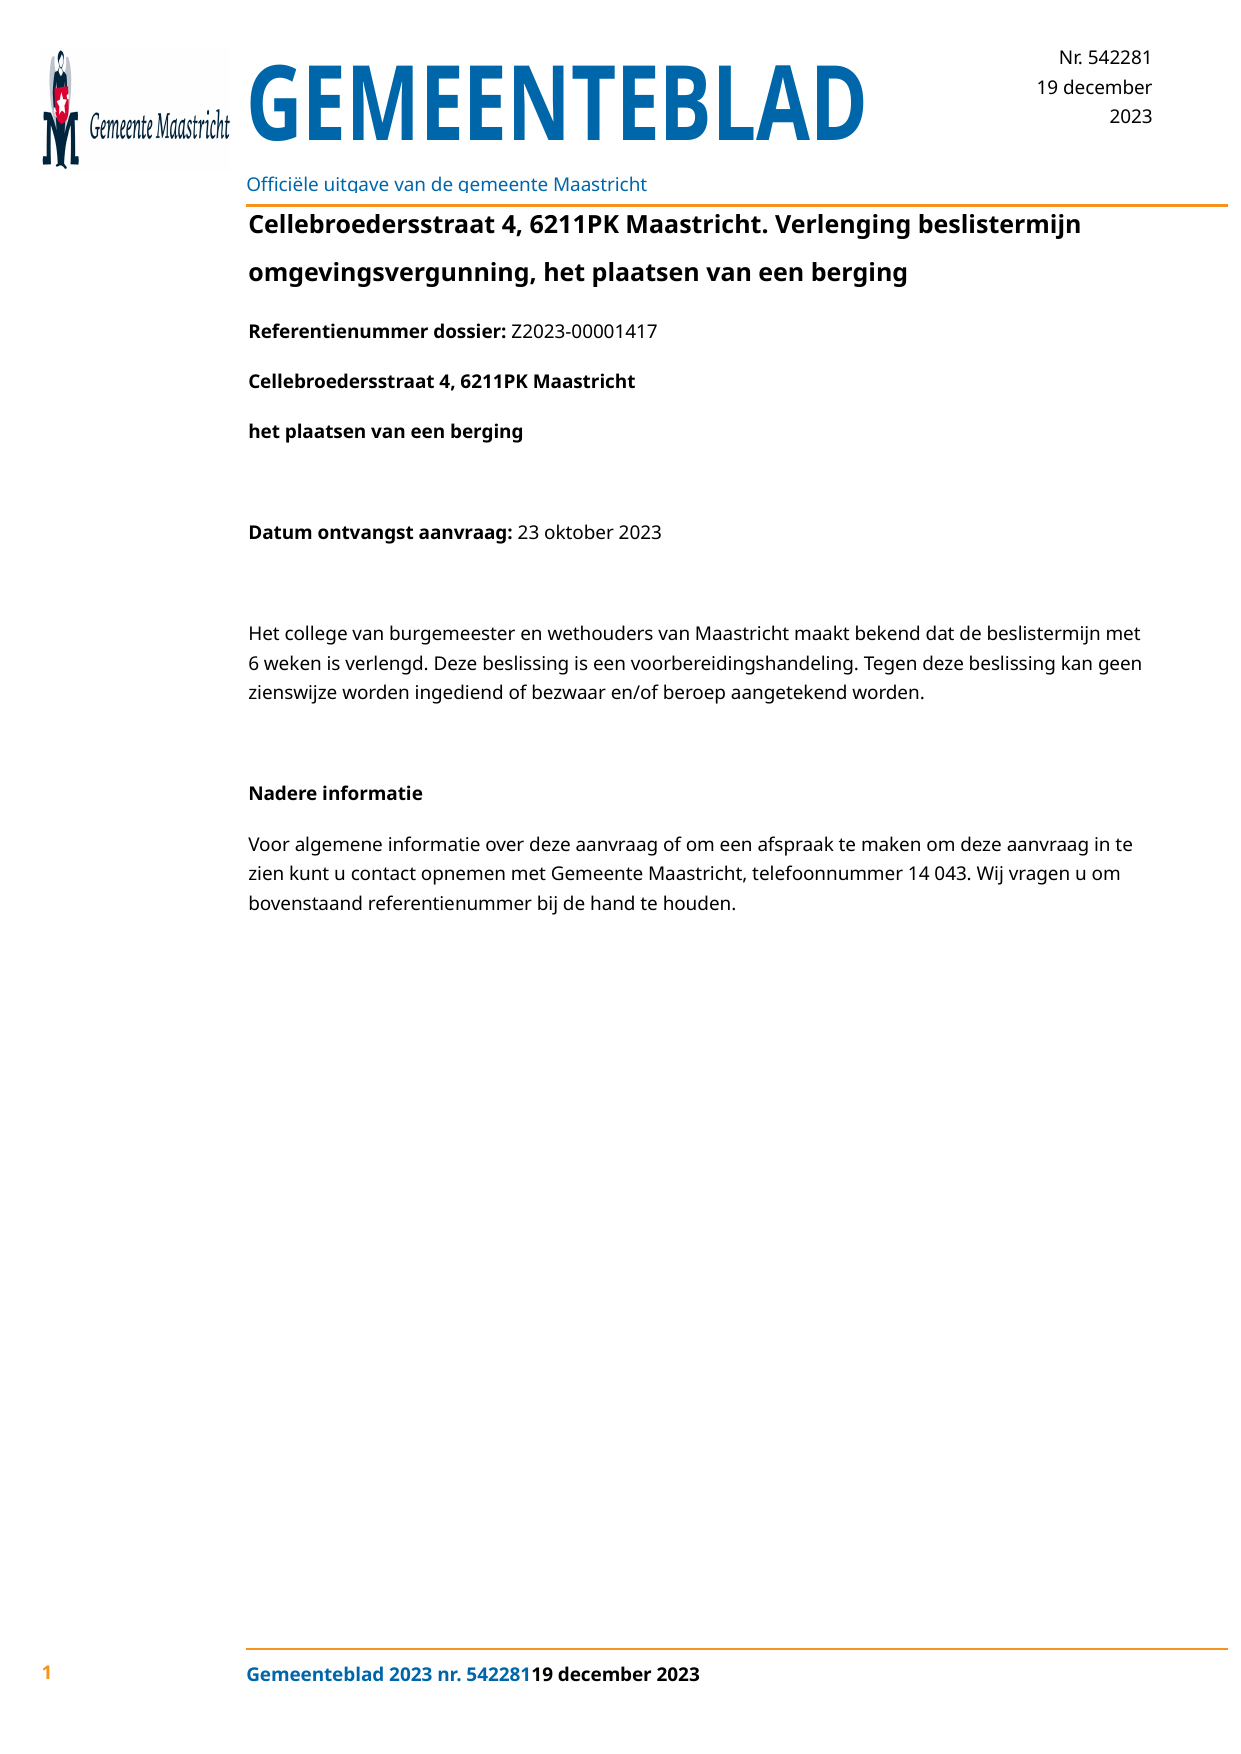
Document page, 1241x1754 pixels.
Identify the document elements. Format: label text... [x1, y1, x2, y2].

text Referentienummer dossier: Z2023-00001417 [248, 318, 1152, 344]
text Voor algemene informatie over deze aanvraag of om een afspraak te maken om deze aanvraag in te zien kunt u contact opnemen met Gemeente Maastricht, telefoonnummer 14 043. Wij vragen u om bovenstaand referentienummer bij de hand te houden. [248, 831, 1152, 916]
picture [41, 47, 231, 172]
text Het college van burgemeester en wethouders van Maastricht maakt bekend dat de beslistermijn met 6 weken is verlengd. Deze beslissing is een voorbereidingshandeling. Tegen deze beslissing kan geen zienswijze worden ingediend of bezwaar en/of beroep aangetekend worden. [248, 620, 1152, 705]
text Cellebroedersstraat 4, 6211PK Maastricht. Verlenging beslistermijn omgevingsvergunning, het plaatsen van een berging [248, 207, 1152, 288]
text het plaatsen van een berging [248, 419, 1152, 444]
text Nadere informatie [248, 780, 1152, 806]
text Cellebroedersstraat 4, 6211PK Maastricht [248, 368, 1152, 394]
text Datum ontvangst aanvraag: 23 oktober 2023 [248, 519, 1152, 545]
